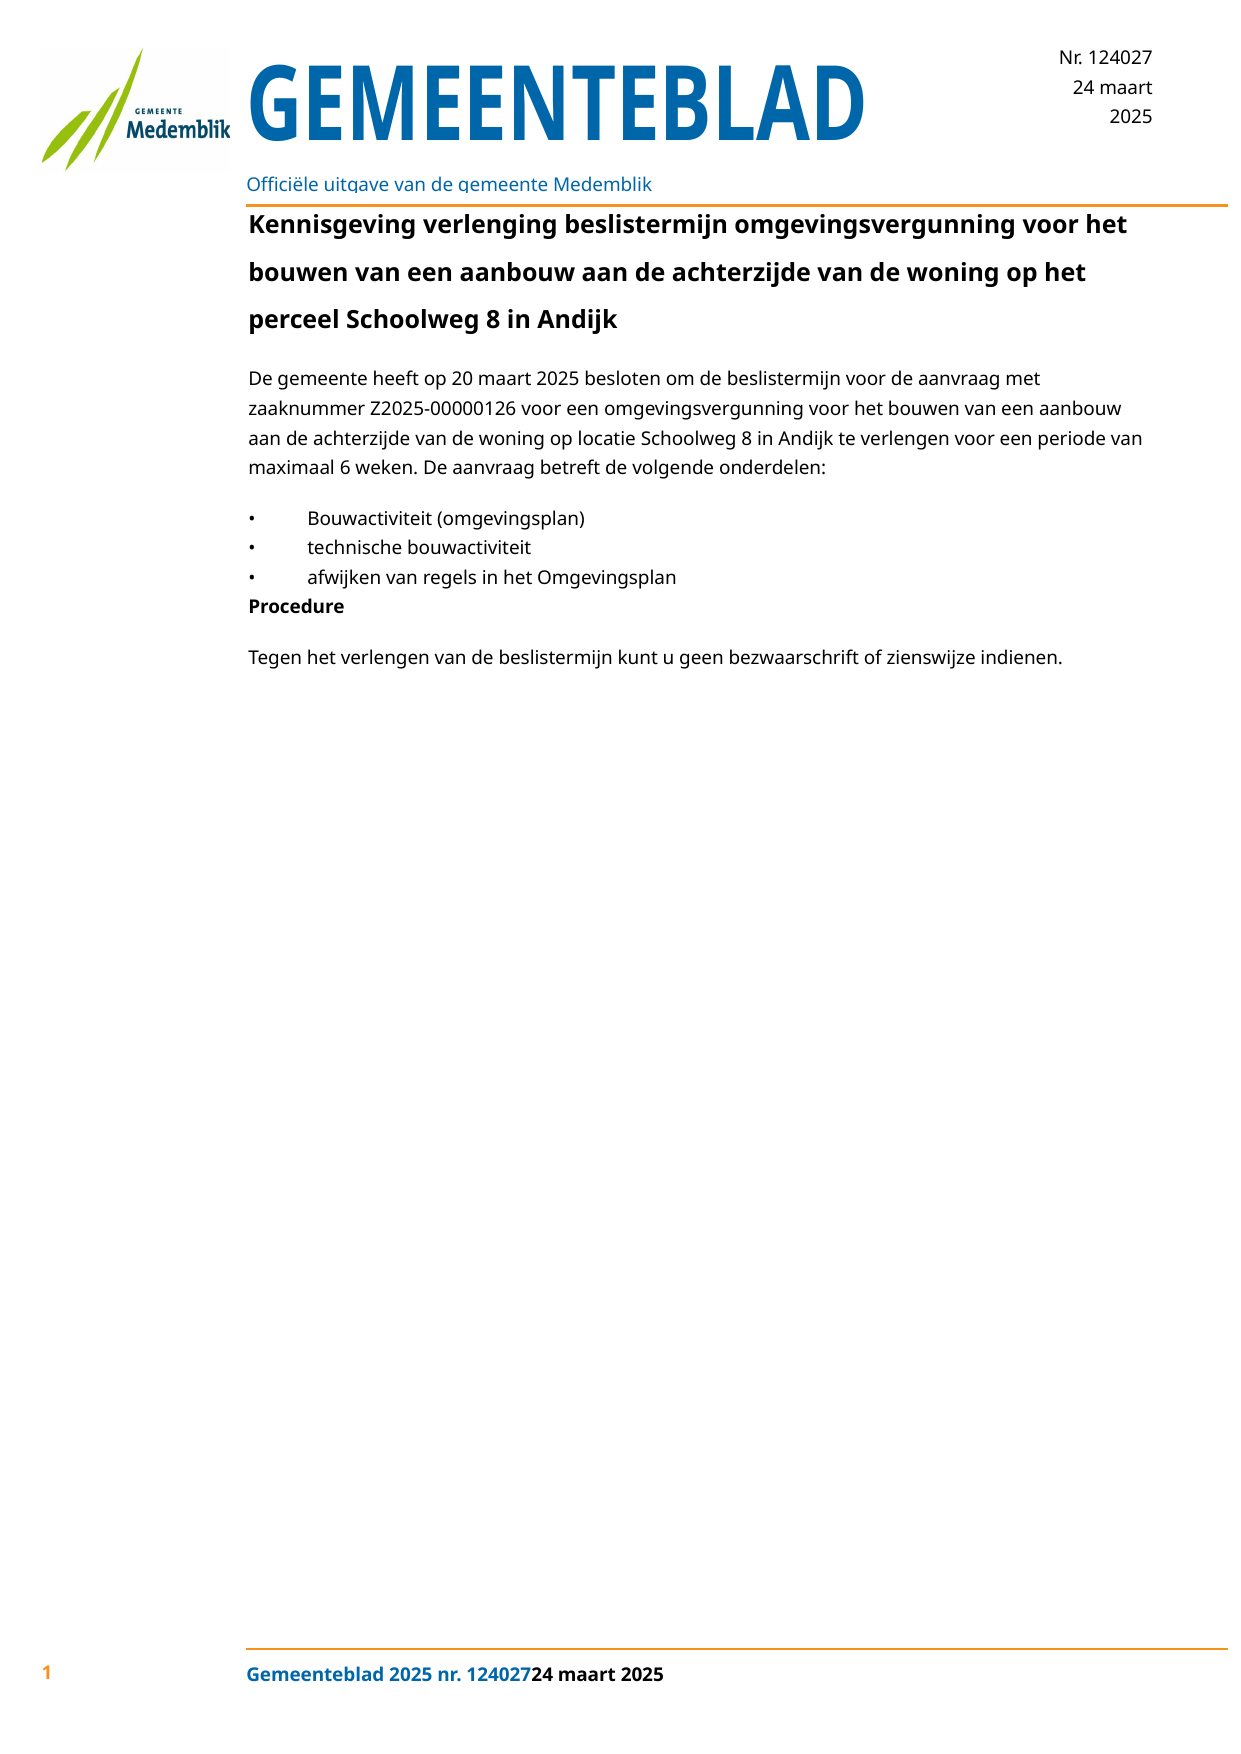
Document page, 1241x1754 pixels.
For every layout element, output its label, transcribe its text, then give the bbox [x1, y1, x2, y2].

picture [41, 47, 231, 172]
list afwijken van regels in het Omgevingsplan [248, 564, 1152, 589]
text Procedure [248, 593, 1152, 619]
list technische bouwactiviteit [248, 534, 1152, 560]
text Tegen het verlengen van de beslistermijn kunt u geen bezwaarschrift of zienswijze indienen. [248, 644, 1152, 669]
text De gemeente heeft op 20 maart 2025 besloten om de beslistermijn voor de aanvraag met zaaknummer Z2025-00000126 voor een omgevingsvergunning voor het bouwen van een aanbouw aan de achterzijde van de woning op locatie Schoolweg 8 in Andijk te verlengen voor een periode van maximaal 6 weken. De aanvraag betreft de volgende onderdelen: [248, 366, 1152, 480]
text Kennisgeving verlenging beslistermijn omgevingsvergunning voor het bouwen van een aanbouw aan de achterzijde van de woning op het perceel Schoolweg 8 in Andijk [248, 207, 1152, 336]
list Bouwactiviteit (omgevingsplan) [248, 505, 1152, 530]
